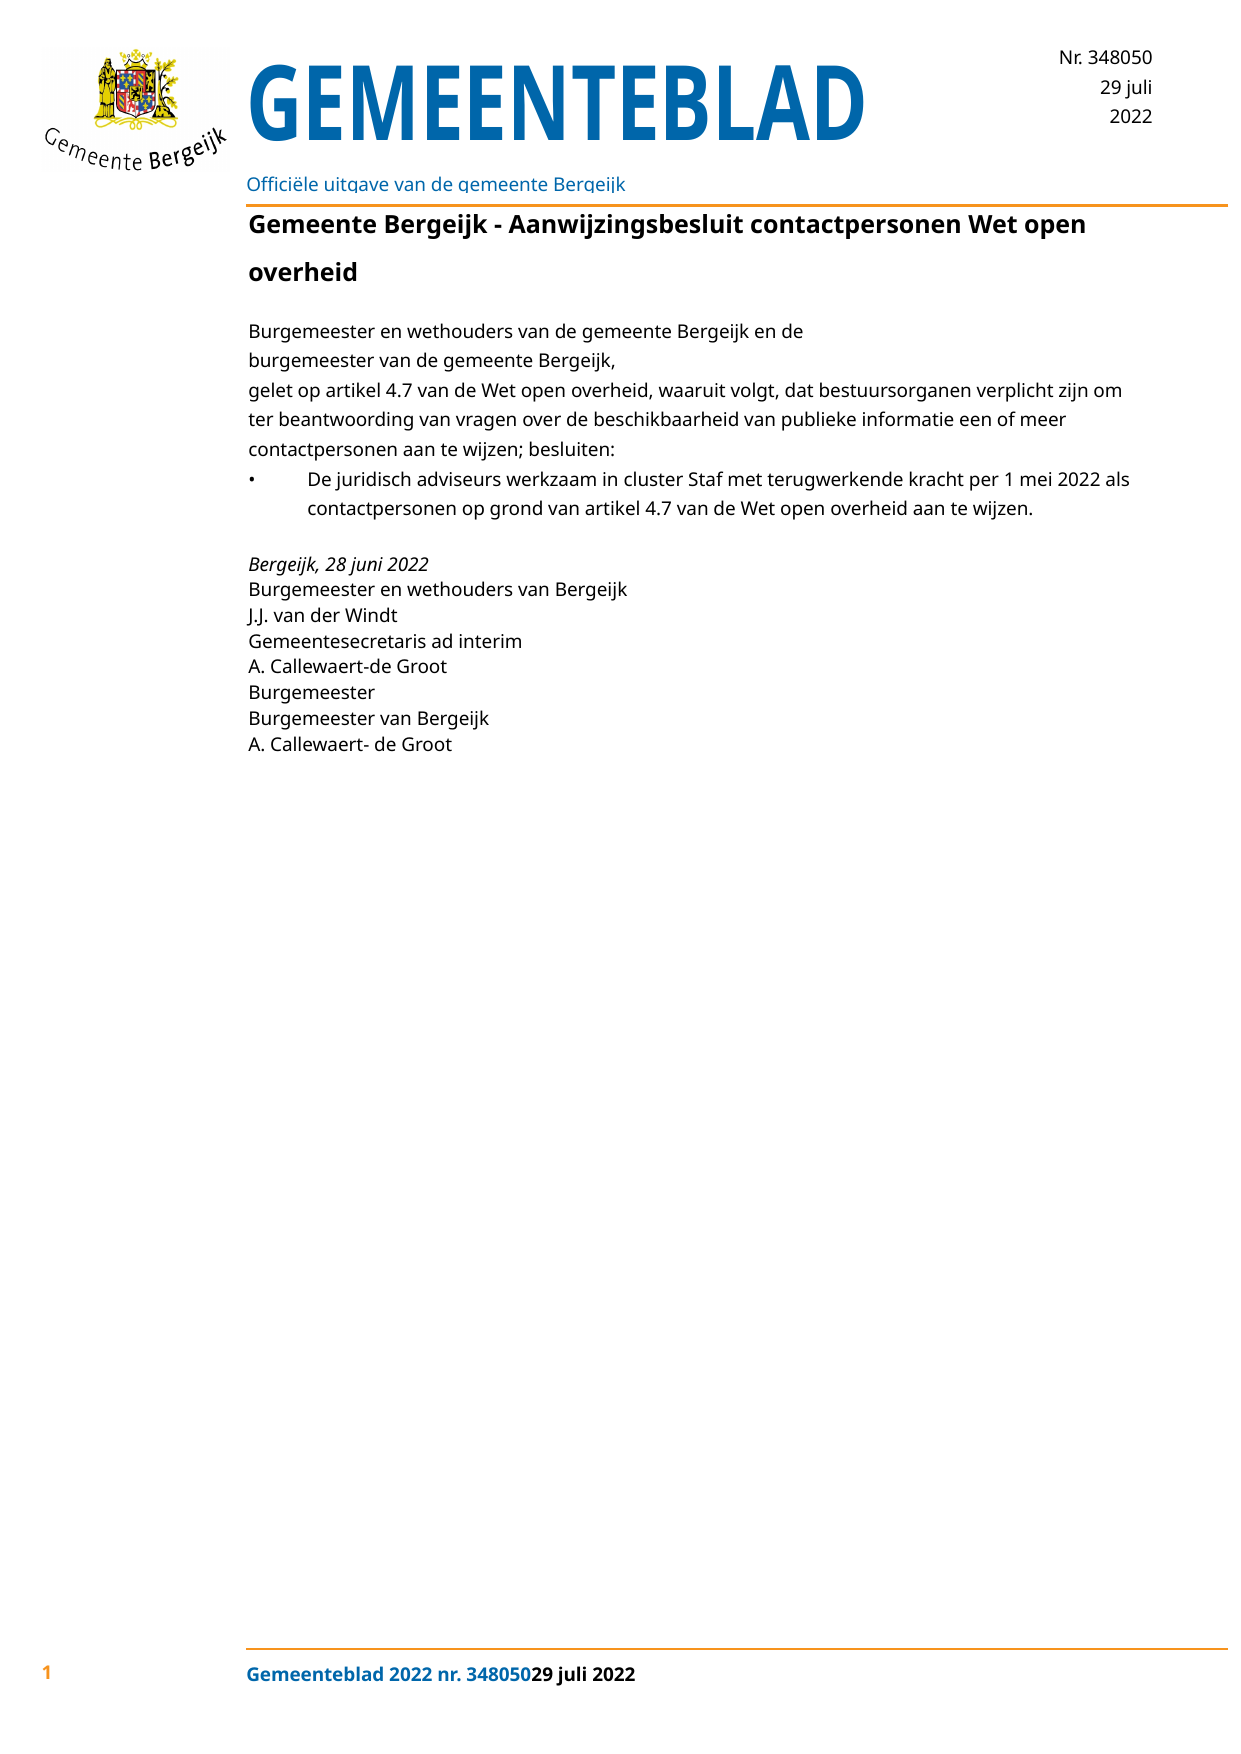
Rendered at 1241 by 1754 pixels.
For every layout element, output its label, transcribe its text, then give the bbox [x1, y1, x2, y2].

text A. Callewaert- de Groot [248, 731, 1152, 757]
text Burgemeester en wethouders van Bergeijk [248, 576, 1152, 602]
text Bergeijk, 28 juni 2022 [248, 551, 1152, 576]
text gelet op artikel 4.7 van de Wet open overheid, waaruit volgt, dat bestuursorganen verplicht zijn om ter beantwoording van vragen over de beschikbaarheid van publieke informatie een of meer contactpersonen aan te wijzen; besluiten: [248, 377, 1152, 462]
text Gemeentesecretaris ad interim [248, 628, 1152, 654]
text A. Callewaert-de Groot [248, 654, 1152, 679]
text Burgemeester [248, 679, 1152, 705]
list De juridisch adviseurs werkzaam in cluster Staf met terugwerkende kracht per 1 mei 2022 als contactpersonen op grond van artikel 4.7 van de Wet open overheid aan te wijzen. [248, 466, 1152, 521]
text J.J. van der Windt [248, 602, 1152, 628]
picture [41, 47, 231, 172]
text Gemeente Bergeijk - Aanwijzingsbesluit contactpersonen Wet open overheid [248, 207, 1152, 288]
text burgemeester van de gemeente Bergeijk, [248, 347, 1152, 373]
text Burgemeester van Bergeijk [248, 705, 1152, 731]
text Burgemeester en wethouders van de gemeente Bergeijk en de [248, 318, 1152, 344]
